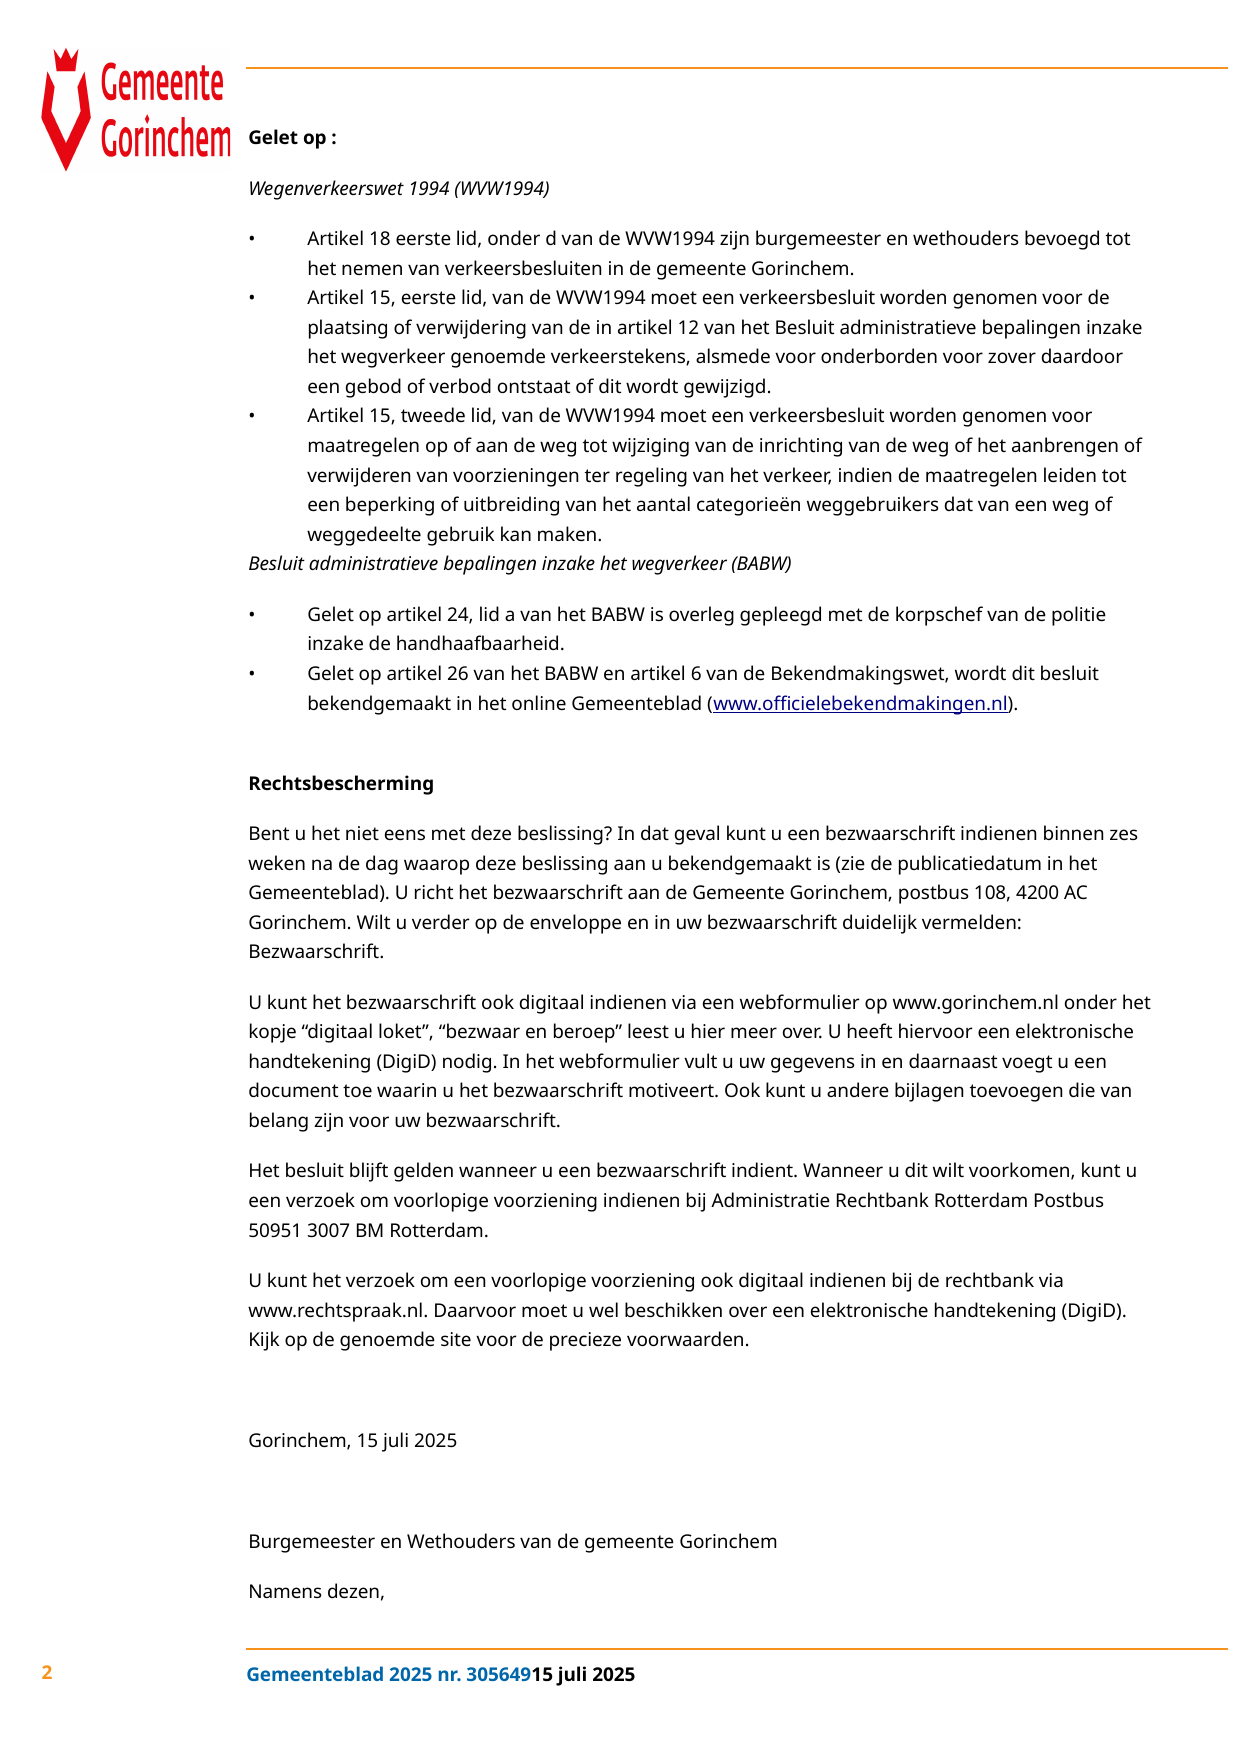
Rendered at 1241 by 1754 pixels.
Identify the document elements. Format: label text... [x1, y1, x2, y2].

text Burgemeester en Wethouders van de gemeente Gorinchem [248, 1528, 1152, 1554]
list Artikel 15, tweede lid, van de WVW1994 moet een verkeersbesluit worden genomen voor maatregelen op of aan de weg tot wijziging van de inrichting van de weg of het aanbrengen of verwijderen van voorzieningen ter regeling van het verkeer, indien de maatregelen leiden tot een beperking of uitbreiding van het aantal categorieën weggebruikers dat van een weg of weggedeelte gebruik kan maken. [248, 403, 1152, 547]
text Besluit administratieve bepalingen inzake het wegverkeer (BABW) [248, 551, 1152, 576]
text Namens dezen, [248, 1578, 1152, 1604]
list Gelet op artikel 26 van het BABW en artikel 6 van de Bekendmakingswet, wordt dit besluit bekendgemaakt in het online Gemeenteblad (www.officielebekendmakingen.nl). [248, 660, 1152, 716]
list Artikel 15, eerste lid, van de WVW1994 moet een verkeersbesluit worden genomen voor de plaatsing of verwijdering van de in artikel 12 van het Besluit administratieve bepalingen inzake het wegverkeer genoemde verkeerstekens, alsmede voor onderborden voor zover daardoor een gebod of verbod ontstaat of dit wordt gewijzigd. [248, 284, 1152, 399]
text Gorinchem, 15 juli 2025 [248, 1427, 1152, 1453]
text U kunt het bezwaarschrift ook digitaal indienen via een webformulier op www.gorinchem.nl onder het kopje “digitaal loket”, “bezwaar en beroep” leest u hier meer over. U heeft hiervoor een elektronische handtekening (DigiD) nodig. In het webformulier vult u uw gegevens in en daarnaast voegt u een document toe waarin u het bezwaarschrift motiveert. Ook kunt u andere bijlagen toevoegen die van belang zijn voor uw bezwaarschrift. [248, 989, 1152, 1133]
list Gelet op artikel 24, lid a van het BABW is overleg gepleegd met de korpschef van de politie inzake de handhaafbaarheid. [248, 601, 1152, 656]
list Artikel 18 eerste lid, onder d van de WVW1994 zijn burgemeester en wethouders bevoegd tot het nemen van verkeersbesluiten in de gemeente Gorinchem. [248, 225, 1152, 281]
text Het besluit blijft gelden wanneer u een bezwaarschrift indient. Wanneer u dit wilt voorkomen, kunt u een verzoek om voorlopige voorziening indienen bij Administratie Rechtbank Rotterdam Postbus 50951 3007 BM Rotterdam. [248, 1158, 1152, 1243]
text U kunt het verzoek om een voorlopige voorziening ook digitaal indienen bij de rechtbank via www.rechtspraak.nl. Daarvoor moet u wel beschikken over een elektronische handtekening (DigiD). Kijk op de genoemde site voor de precieze voorwaarden. [248, 1267, 1152, 1352]
text Bent u het niet eens met deze beslissing? In dat geval kunt u een bezwaarschrift indienen binnen zes weken na de dag waarop deze beslissing aan u bekendgemaakt is (zie de publicatiedatum in het Gemeenteblad). U richt het bezwaarschrift aan de Gemeente Gorinchem, postbus 108, 4200 AC Gorinchem. Wilt u verder op de enveloppe en in uw bezwaarschrift duidelijk vermelden: Bezwaarschrift. [248, 820, 1152, 964]
picture [41, 47, 231, 172]
text Wegenverkeerswet 1994 (WVW1994) [248, 175, 1152, 201]
text Rechtsbescherming [248, 770, 1152, 796]
text Gelet op : [248, 124, 1152, 150]
